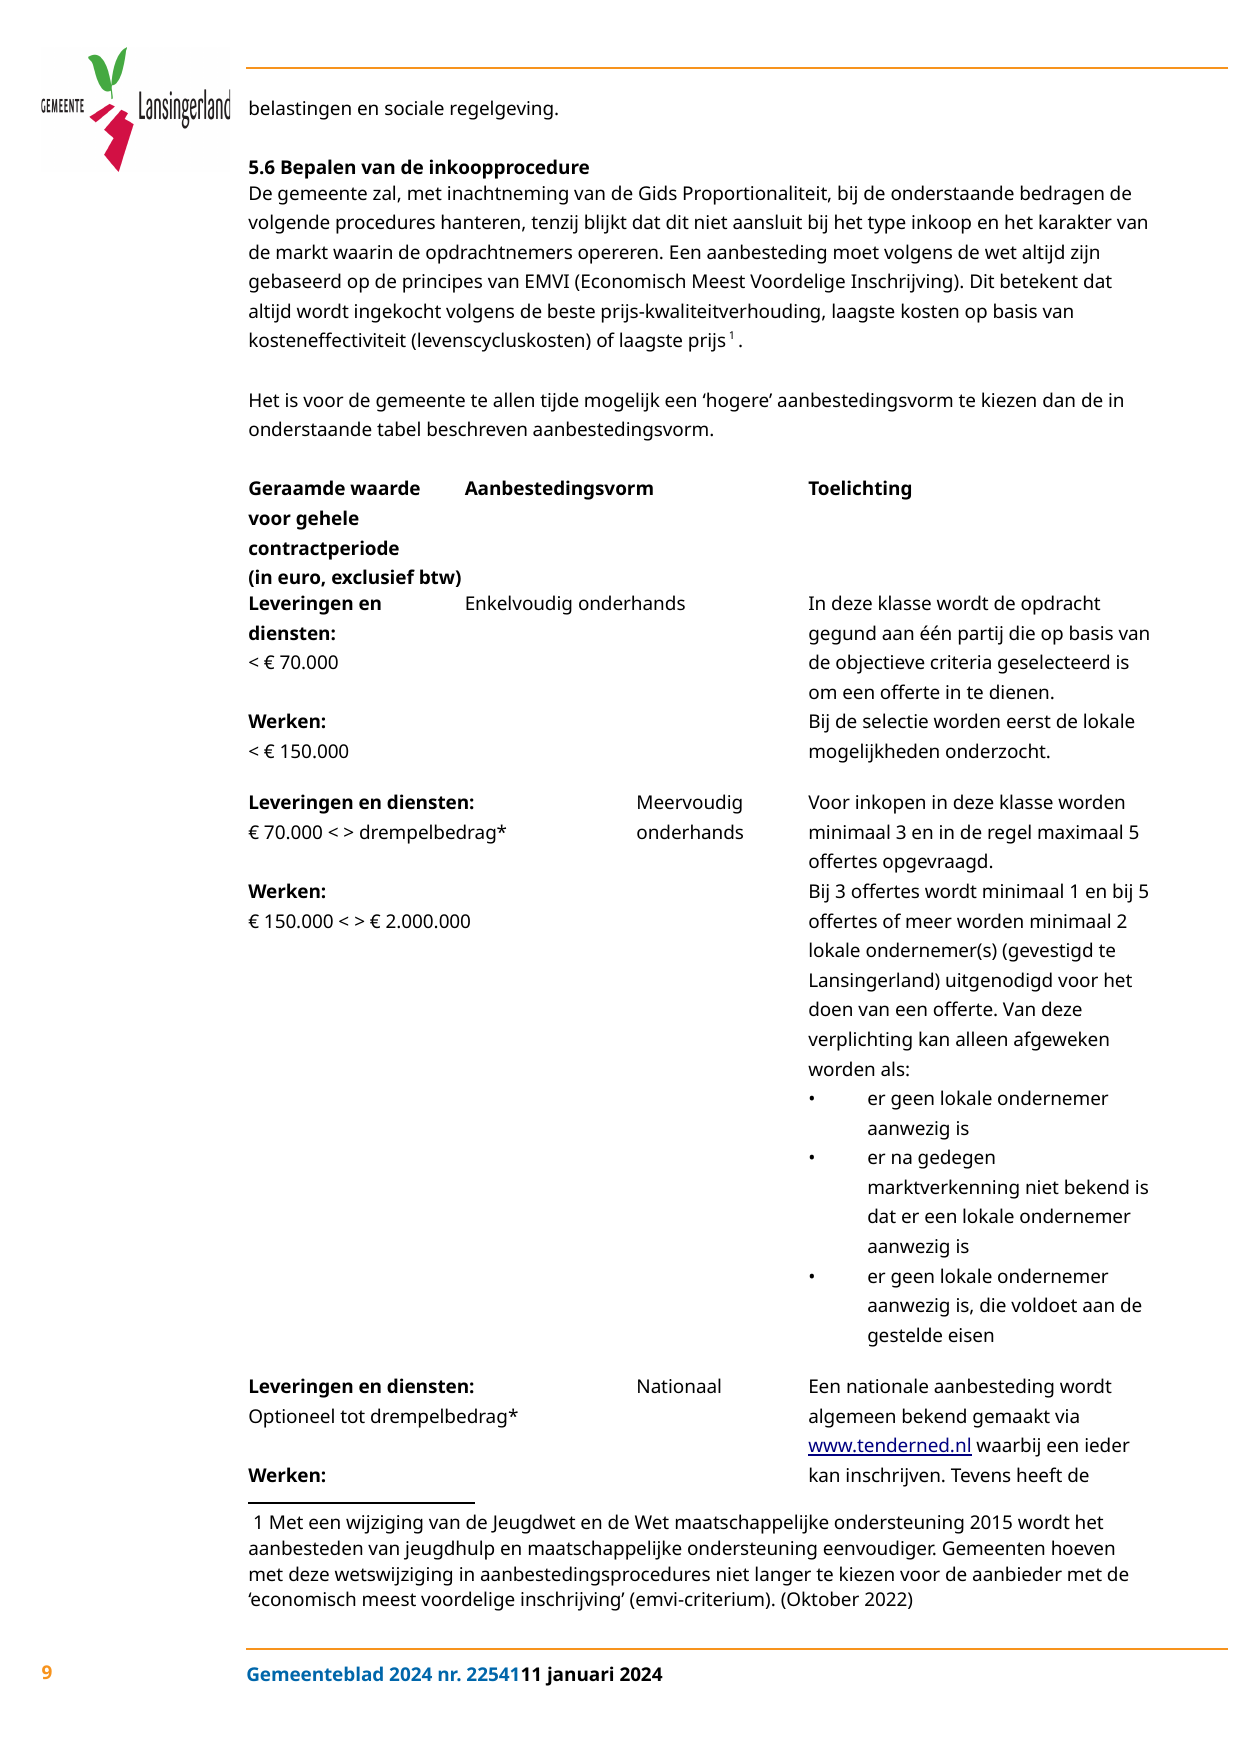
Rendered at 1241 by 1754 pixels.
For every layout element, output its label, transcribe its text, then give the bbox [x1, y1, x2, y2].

table_cell Voor inkopen in deze klasse worden minimaal 3 en in de regel maximaal 5 offertes opgevraagd. Bij 3 offertes wordt minimaal 1 en bij 5 offertes of meer worden minimaal 2 lokale ondernemer(s) (gevestigd te Lansingerland) uitgenodigd voor het doen van een offerte. Van deze verplichting kan alleen afgeweken worden als: er geen lokale ondernemer aanwezig is er na gedegen marktverkenning niet bekend is dat er een lokale ondernemer aanwezig is er geen lokale ondernemer aanwezig is, die voldoet aan de gestelde eisen [808, 790, 1152, 1348]
table_cell [248, 1348, 636, 1373]
table_cell [248, 764, 636, 789]
table_cell [636, 764, 808, 789]
picture [41, 47, 231, 172]
table_cell [636, 1348, 808, 1373]
table_cell Leveringen en diensten: Optioneel tot drempelbedrag* Werken: [248, 1374, 636, 1488]
text 5.6 Bepalen van de inkoopprocedure [248, 154, 1152, 180]
table_header Aanbestedingsvorm [465, 476, 808, 590]
text Met een wijziging van de Jeugdwet en de Wet maatschappelijke ondersteuning 2015 wordt het aanbesteden van jeugdhulp en maatschappelijke ondersteuning eenvoudiger. Gemeenten hoeven met deze wetswijziging in aanbestedingsprocedures niet langer te kiezen voor de aanbieder met de ‘economisch meest voordelige inschrijving’ (emvi-criterium). (Oktober 2022) [248, 1509, 1152, 1612]
table_cell In deze klasse wordt de opdracht gegund aan één partij die op basis van de objectieve criteria geselecteerd is om een offerte in te dienen. Bij de selectie worden eerst de lokale mogelijkheden onderzocht. [808, 590, 1152, 764]
table_cell [808, 1348, 1152, 1373]
table_cell Enkelvoudig onderhands [465, 590, 808, 764]
table_cell Een nationale aanbesteding wordt algemeen bekend gemaakt via www.tenderned.nl waarbij een ieder kan inschrijven. Tevens heeft de [808, 1374, 1152, 1488]
table_header Geraamde waarde voor gehele contractperiode (in euro, exclusief btw) [248, 476, 464, 590]
text belastingen en sociale regelgeving. [248, 95, 1152, 121]
table_cell [808, 764, 1152, 789]
table_cell Nationaal [636, 1374, 808, 1488]
table_header Toelichting [808, 476, 1152, 590]
table_cell Meervoudig onderhands [636, 790, 808, 1348]
text Het is voor de gemeente te allen tijde mogelijk een ‘hogere’ aanbestedingsvorm te kiezen dan de in onderstaande tabel beschreven aanbestedingsvorm. [248, 387, 1152, 442]
table_cell Leveringen en diensten: < € 70.000 Werken: < € 150.000 [248, 590, 464, 764]
text De gemeente zal, met inachtneming van de Gids Proportionaliteit, bij de onderstaande bedragen de volgende procedures hanteren, tenzij blijkt dat dit niet aansluit bij het type inkoop en het karakter van de markt waarin de opdrachtnemers opereren. Een aanbesteding moet volgens de wet altijd zijn gebaseerd op de principes van EMVI (Economisch Meest Voordelige Inschrijving). Dit betekent dat altijd wordt ingekocht volgens de beste prijs-kwaliteitverhouding, laagste kosten op basis van kosteneffectiviteit (levenscycluskosten) of laagste prijs. [248, 180, 1152, 353]
table_cell Leveringen en diensten: € 70.000 < > drempelbedrag* Werken: € 150.000 < > € 2.000.000 [248, 790, 636, 1348]
